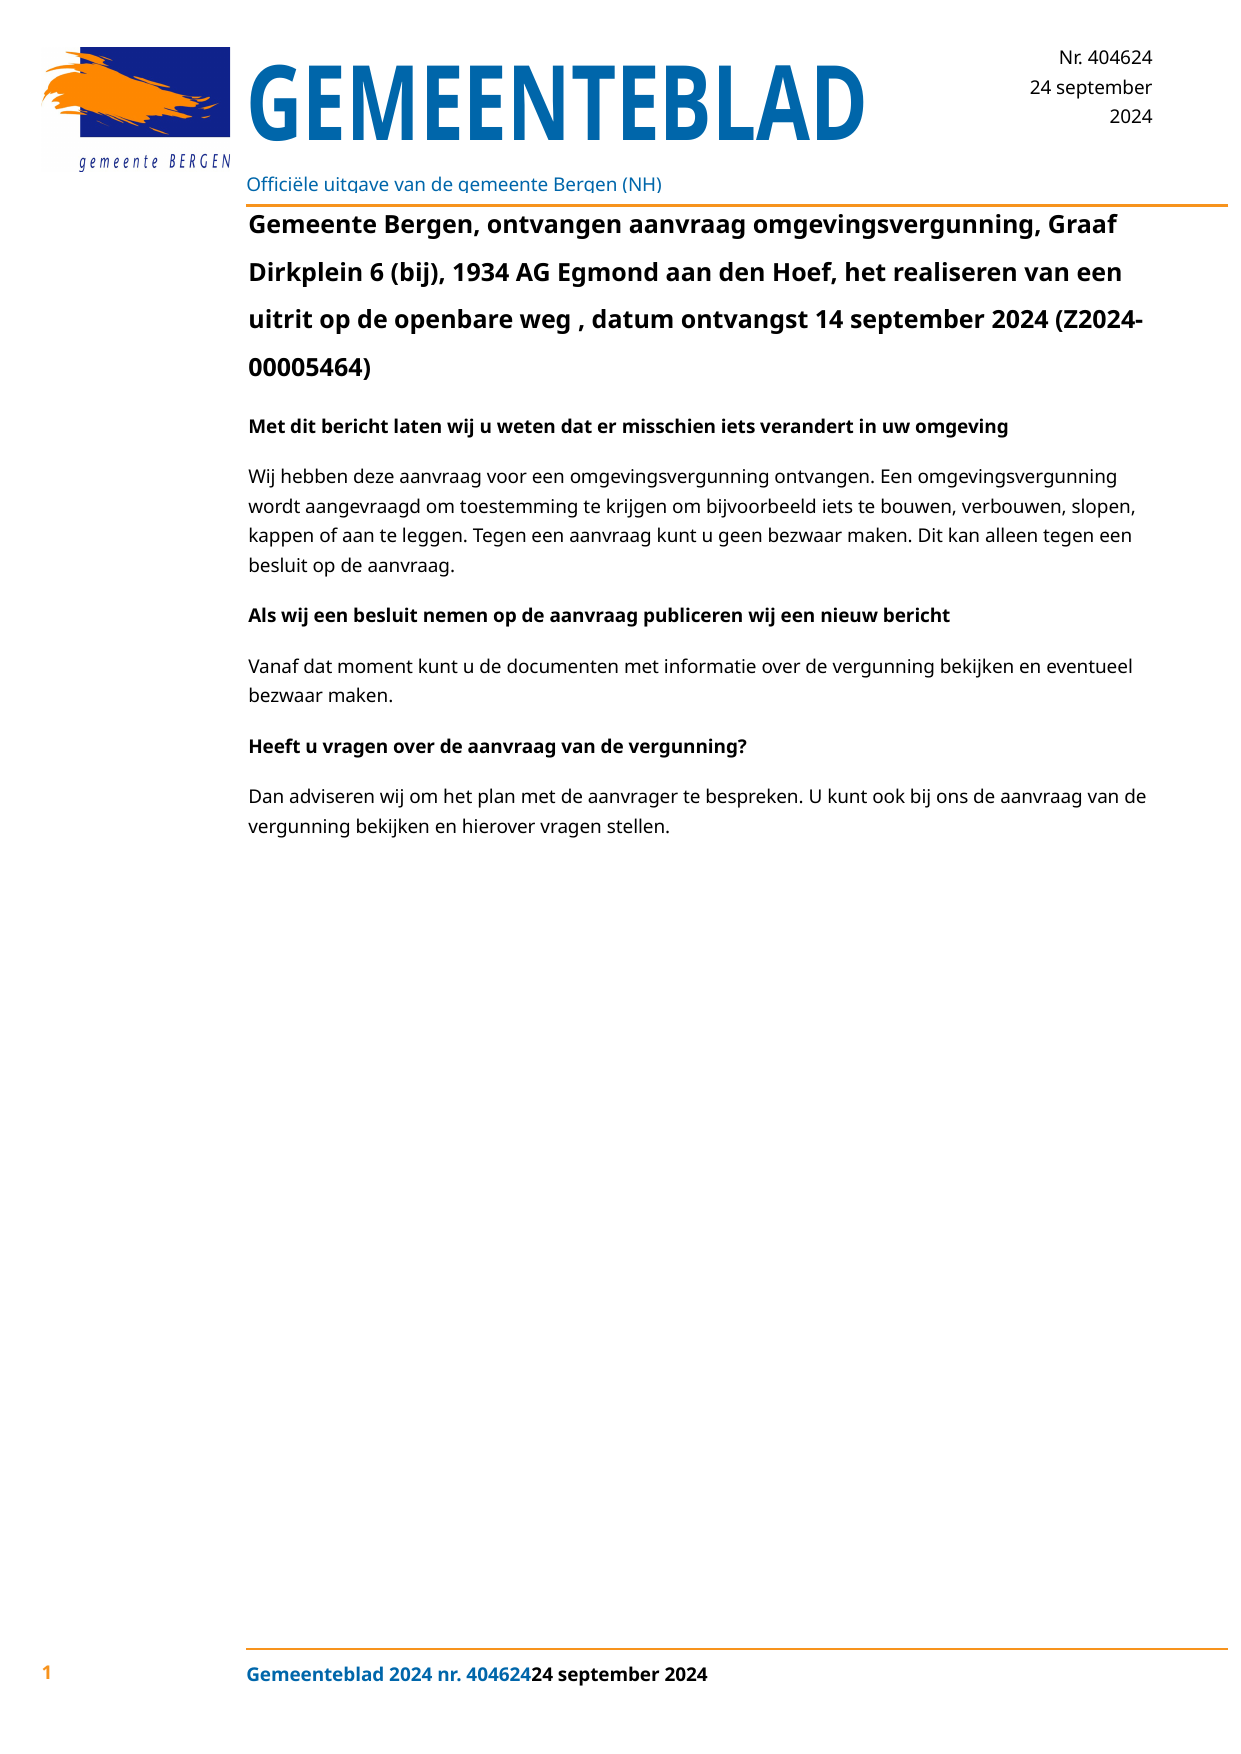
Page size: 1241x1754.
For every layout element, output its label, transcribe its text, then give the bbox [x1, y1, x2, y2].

text Dan adviseren wij om het plan met de aanvrager te bespreken. U kunt ook bij ons de aanvraag van de vergunning bekijken en hierover vragen stellen. [248, 783, 1152, 839]
text Met dit bericht laten wij u weten dat er misschien iets verandert in uw omgeving [248, 413, 1152, 439]
text Als wij een besluit nemen op de aanvraag publiceren wij een nieuw bericht [248, 603, 1152, 628]
text Vanaf dat moment kunt u de documenten met informatie over de vergunning bekijken en eventueel bezwaar maken. [248, 653, 1152, 708]
text Gemeente Bergen, ontvangen aanvraag omgevingsvergunning, Graaf Dirkplein 6 (bij), 1934 AG Egmond aan den Hoef, het realiseren van een uitrit op de openbare weg , datum ontvangst 14 september 2024 (Z2024-00005464) [248, 207, 1152, 384]
text Wij hebben deze aanvraag voor een omgevingsvergunning ontvangen. Een omgevingsvergunning wordt aangevraagd om toestemming te krijgen om bijvoorbeeld iets te bouwen, verbouwen, slopen, kappen of aan te leggen. Tegen een aanvraag kunt u geen bezwaar maken. Dit kan alleen tegen een besluit op de aanvraag. [248, 463, 1152, 578]
text Heeft u vragen over de aanvraag van de vergunning? [248, 733, 1152, 759]
picture [41, 47, 231, 172]
